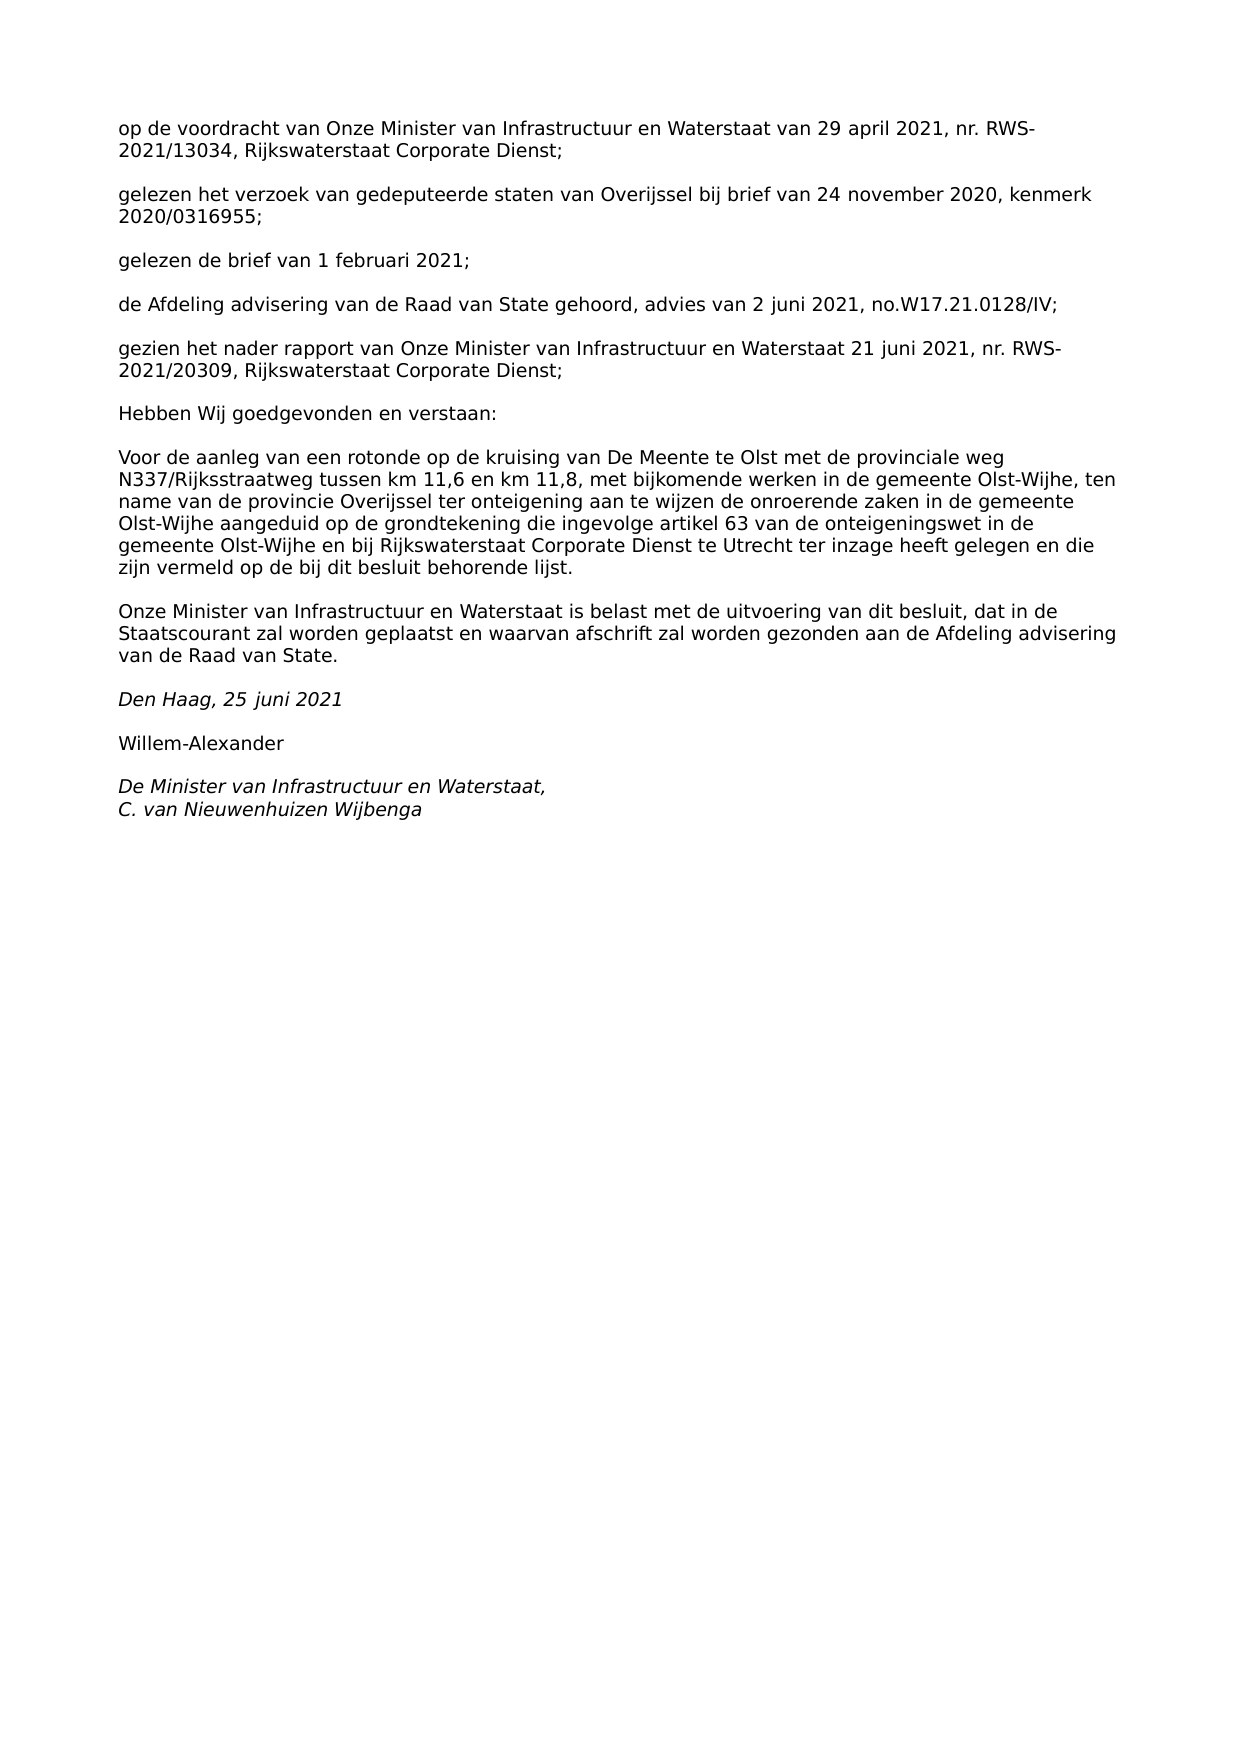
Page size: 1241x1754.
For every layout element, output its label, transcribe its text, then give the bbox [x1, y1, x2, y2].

text Den Haag, 25 juni 2021 [118, 689, 1122, 711]
text Onze Minister van Infrastructuur en Waterstaat is belast met de uitvoering van dit besluit, dat in de Staatscourant zal worden geplaatst en waarvan afschrift zal worden gezonden aan de Afdeling advisering van de Raad van State. [118, 601, 1122, 667]
text Voor de aanleg van een rotonde op de kruising van De Meente te Olst met de provinciale weg N337/Rijksstraatweg tussen km 11,6 en km 11,8, met bijkomende werken in de gemeente Olst-Wijhe, ten name van de provincie Overijssel ter onteigening aan te wijzen de onroerende zaken in de gemeente Olst-Wijhe aangeduid op de grondtekening die ingevolge artikel 63 van de onteigeningswet in de gemeente Olst-Wijhe en bij Rijkswaterstaat Corporate Dienst te Utrecht ter inzage heeft gelegen en die zijn vermeld op de bij dit besluit behorende lijst. [118, 447, 1122, 579]
text de Afdeling advisering van de Raad van State gehoord, advies van 2 juni 2021, no.W17.21.0128/IV; [118, 294, 1122, 316]
text Willem-Alexander [118, 733, 1122, 754]
text Hebben Wij goedgevonden en verstaan: [118, 403, 1122, 425]
text gelezen de brief van 1 februari 2021; [118, 250, 1122, 272]
text De Minister van Infrastructuur en Waterstaat, C. van Nieuwenhuizen Wijbenga [118, 776, 1122, 820]
text gezien het nader rapport van Onze Minister van Infrastructuur en Waterstaat 21 juni 2021, nr. RWS-2021/20309, Rijkswaterstaat Corporate Dienst; [118, 337, 1122, 381]
text op de voordracht van Onze Minister van Infrastructuur en Waterstaat van 29 april 2021, nr. RWS-2021/13034, Rijkswaterstaat Corporate Dienst; [118, 118, 1122, 162]
text gelezen het verzoek van gedeputeerde staten van Overijssel bij brief van 24 november 2020, kenmerk 2020/0316955; [118, 184, 1122, 228]
